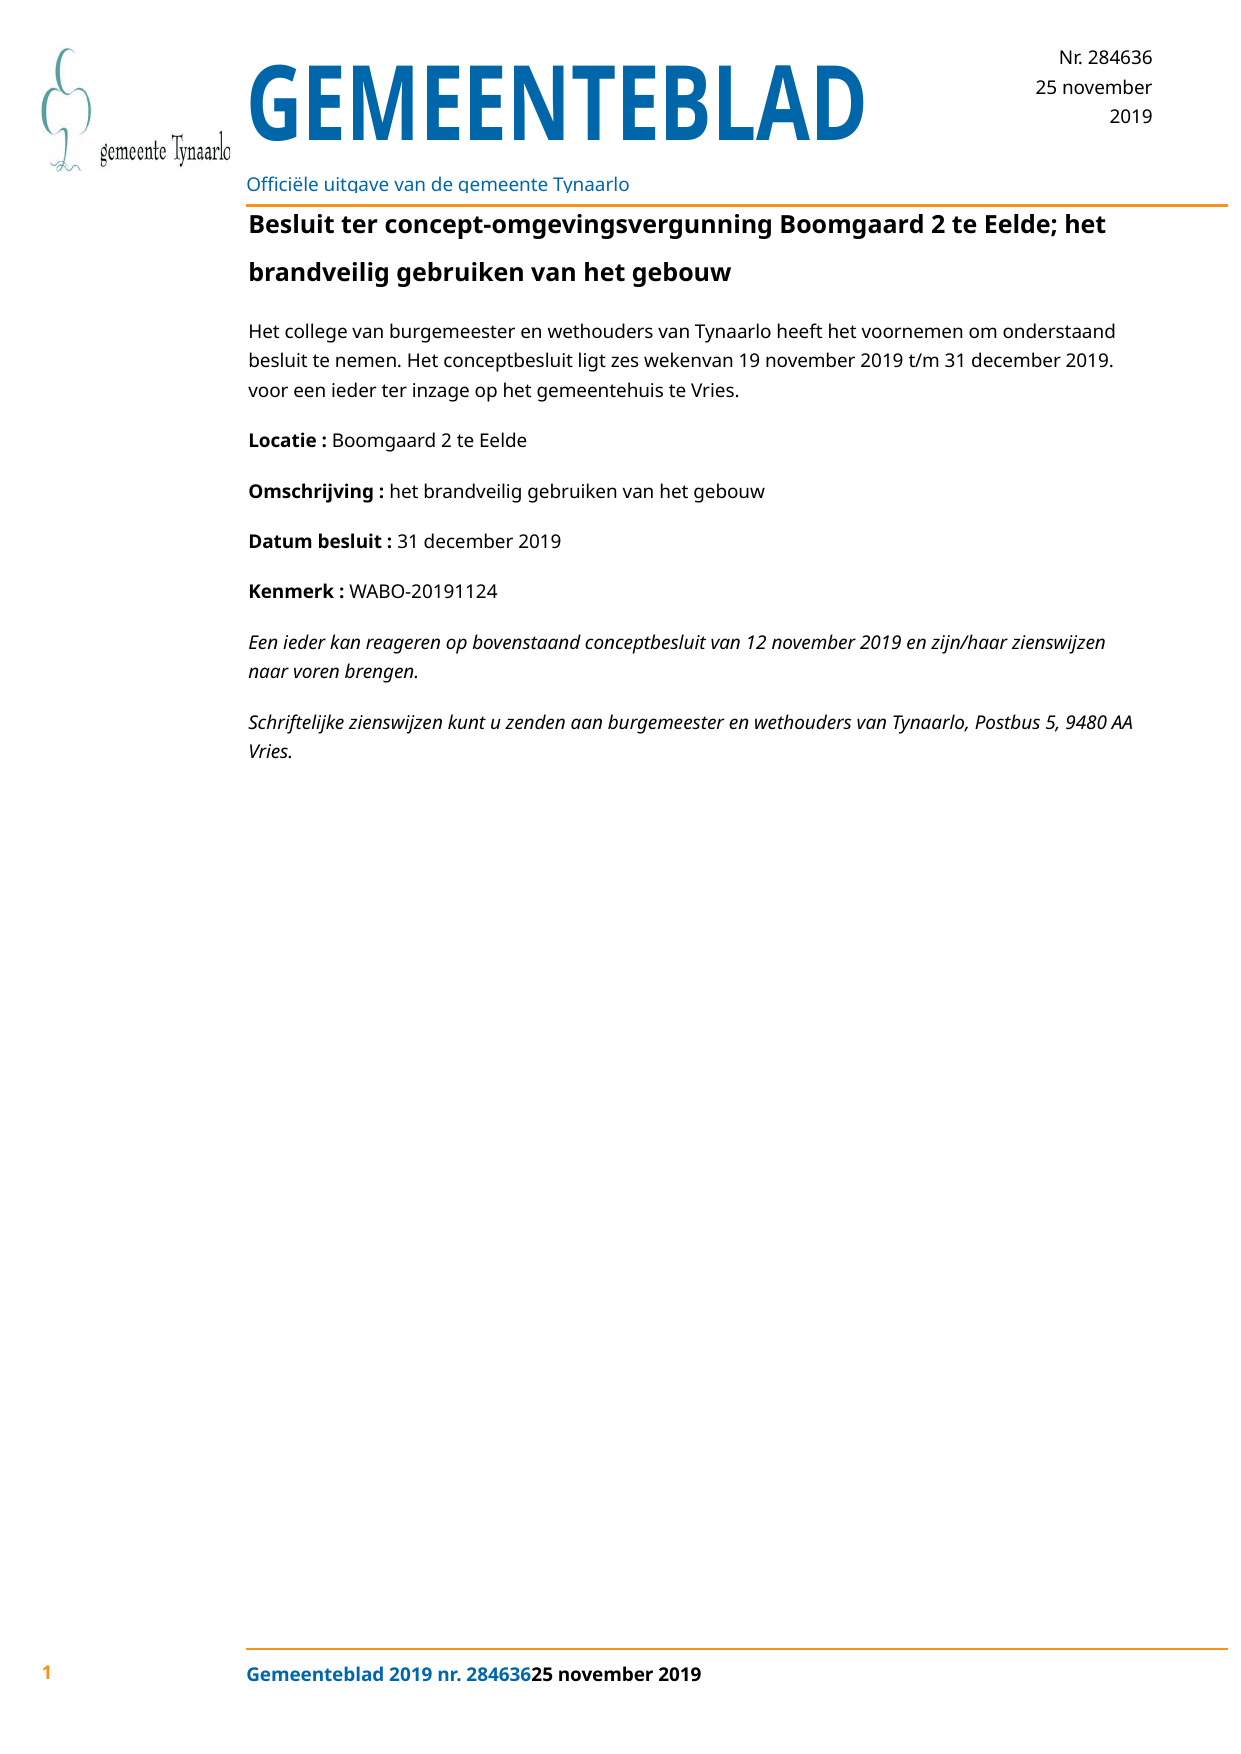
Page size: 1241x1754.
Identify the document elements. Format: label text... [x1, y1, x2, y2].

text Datum besluit : 31 december 2019 [248, 528, 1152, 554]
text Locatie : Boomgaard 2 te Eelde [248, 427, 1152, 453]
text Omschrijving : het brandveilig gebruiken van het gebouw [248, 478, 1152, 504]
text Het college van burgemeester en wethouders van Tynaarlo heeft het voornemen om onderstaand besluit te nemen. Het conceptbesluit ligt zes wekenvan 19 november 2019 t/m 31 december 2019. voor een ieder ter inzage op het gemeentehuis te Vries. [248, 318, 1152, 403]
text Schriftelijke zienswijzen kunt u zenden aan burgemeester en wethouders van Tynaarlo, Postbus 5, 9480 AA Vries. [248, 709, 1152, 764]
picture [41, 47, 231, 172]
text Kenmerk : WABO-20191124 [248, 579, 1152, 604]
text Besluit ter concept-omgevingsvergunning Boomgaard 2 te Eelde; het brandveilig gebruiken van het gebouw [248, 207, 1152, 288]
text Een ieder kan reageren op bovenstaand conceptbesluit van 12 november 2019 en zijn/haar zienswijzen naar voren brengen. [248, 629, 1152, 684]
